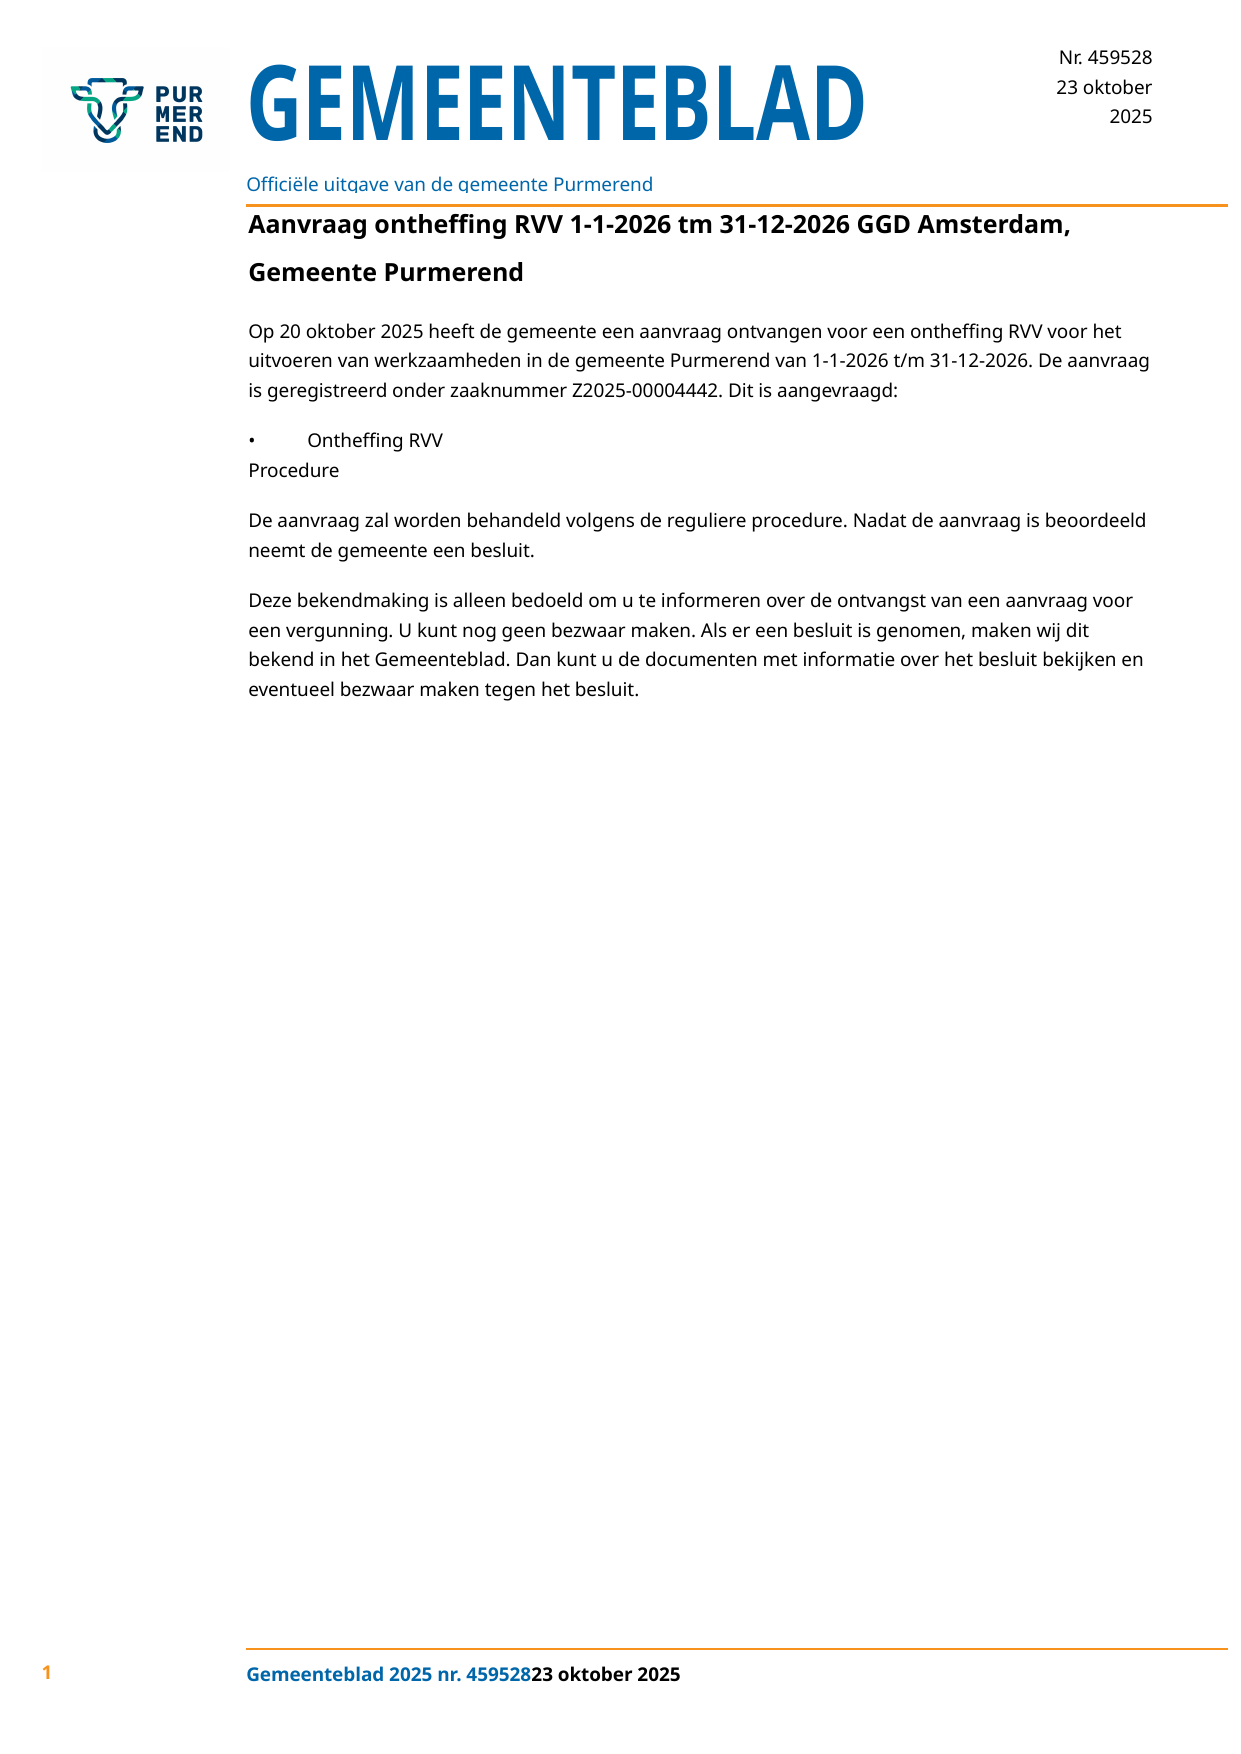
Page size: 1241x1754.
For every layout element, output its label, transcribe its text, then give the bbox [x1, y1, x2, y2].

text Op 20 oktober 2025 heeft de gemeente een aanvraag ontvangen voor een ontheffing RVV voor het uitvoeren van werkzaamheden in de gemeente Purmerend van 1-1-2026 t/m 31-12-2026. De aanvraag is geregistreerd onder zaaknummer Z2025-00004442. Dit is aangevraagd: [248, 318, 1152, 403]
text Deze bekendmaking is alleen bedoeld om u te informeren over de ontvangst van een aanvraag voor een vergunning. U kunt nog geen bezwaar maken. Als er een besluit is genomen, maken wij dit bekend in het Gemeenteblad. Dan kunt u de documenten met informatie over het besluit bekijken en eventueel bezwaar maken tegen het besluit. [248, 587, 1152, 702]
list Ontheffing RVV [248, 427, 1152, 453]
text De aanvraag zal worden behandeld volgens de reguliere procedure. Nadat de aanvraag is beoordeeld neemt de gemeente een besluit. [248, 507, 1152, 563]
text Aanvraag ontheffing RVV 1-1-2026 tm 31-12-2026 GGD Amsterdam, Gemeente Purmerend [248, 207, 1152, 288]
picture [41, 47, 231, 172]
text Procedure [248, 457, 1152, 483]
